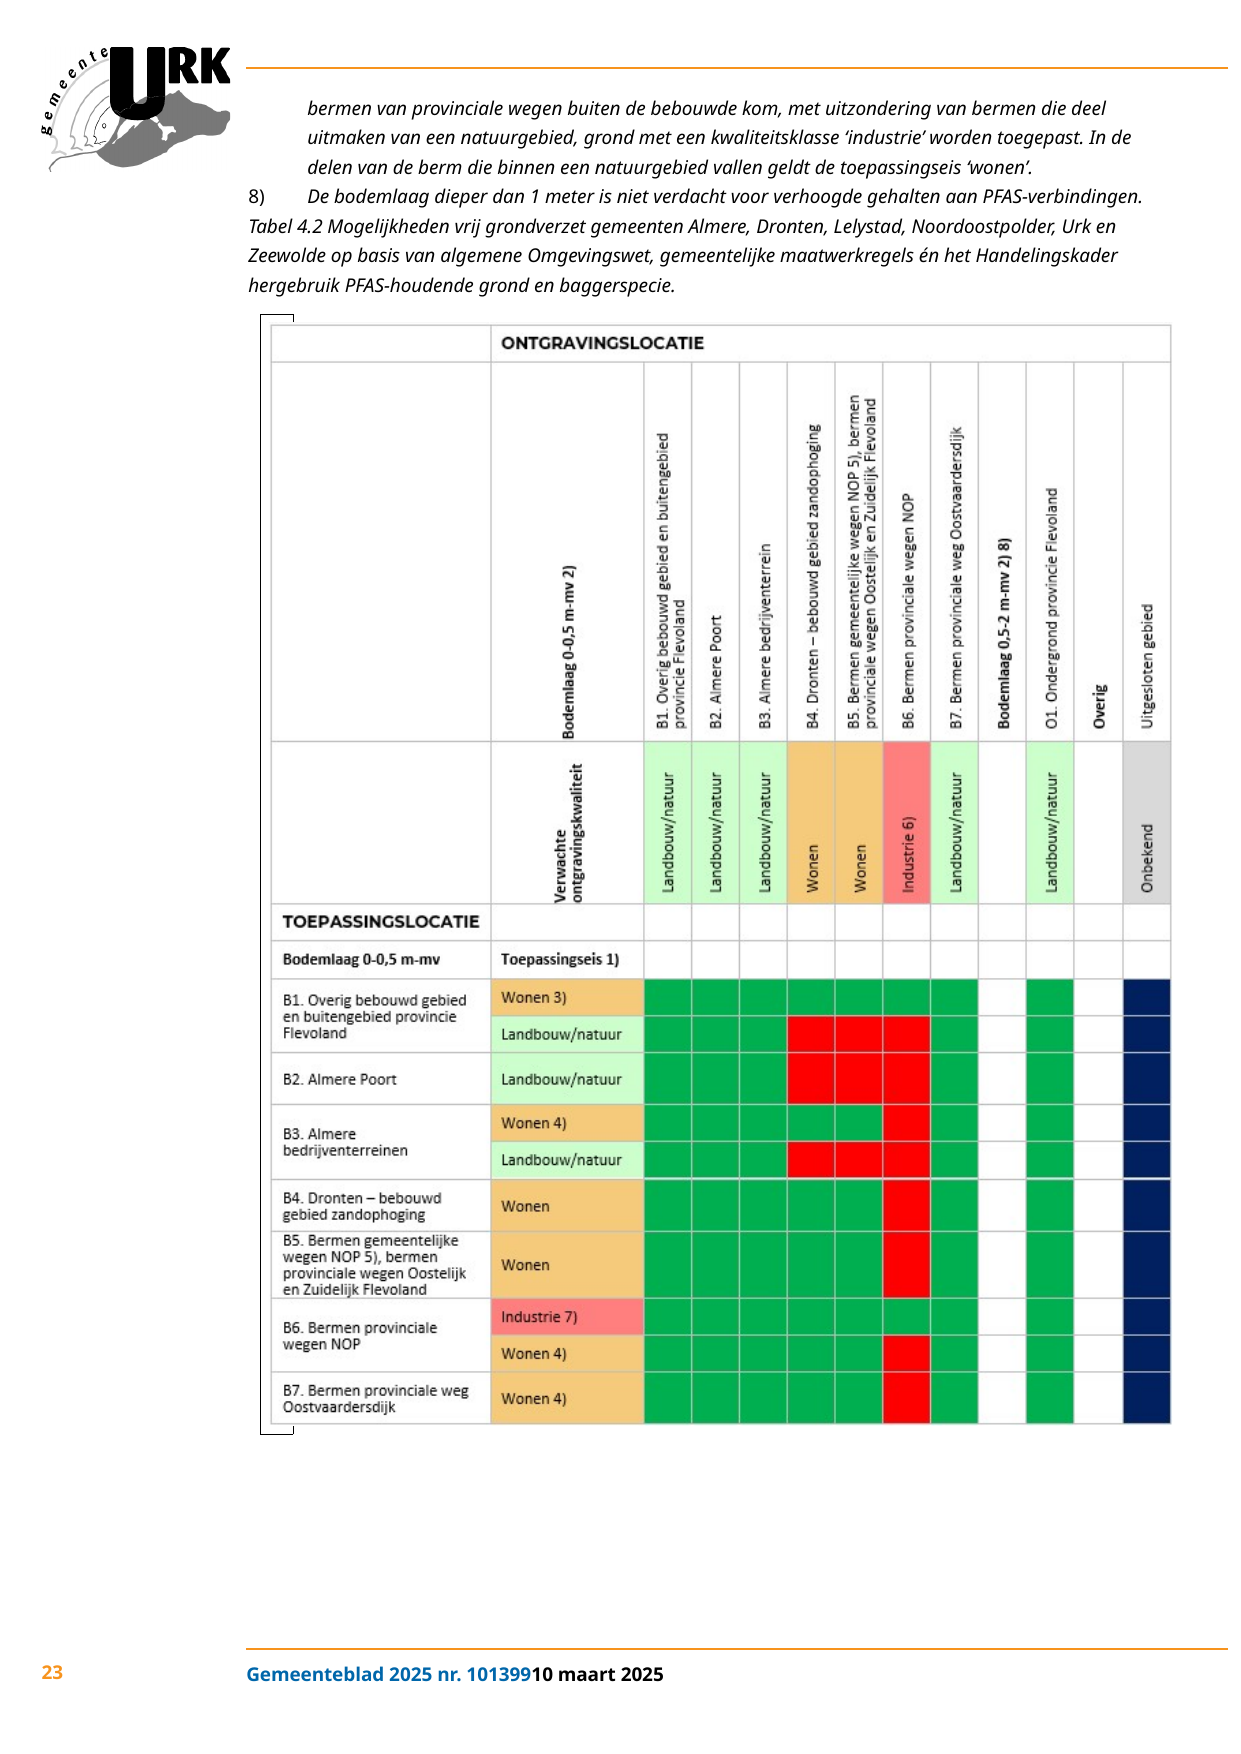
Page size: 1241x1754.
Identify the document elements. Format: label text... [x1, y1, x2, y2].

picture [41, 47, 231, 172]
list De bodemlaag dieper dan 1 meter is niet verdacht voor verhoogde gehalten aan PFAS-verbindingen. [248, 183, 1152, 209]
text Tabel 4.2 Mogelijkheden vrij grondverzet gemeenten Almere, Dronten, Lelystad, Noordoostpolder, Urk en Zeewolde op basis van algemene Omgevingswet, gemeentelijke maatwerkregels én het Handelingskader hergebruik PFAS-houdende grond en baggerspecie. [248, 213, 1152, 298]
list bermen van provinciale wegen buiten de bebouwde kom, met uitzondering van bermen die deel uitmaken van een natuurgebied, grond met een kwaliteitsklasse ‘industrie’ worden toegepast. In de delen van de berm die binnen een natuurgebied vallen geldt de toepassingseis ‘wonen’. [248, 95, 1152, 180]
picture [268, 322, 1173, 1426]
